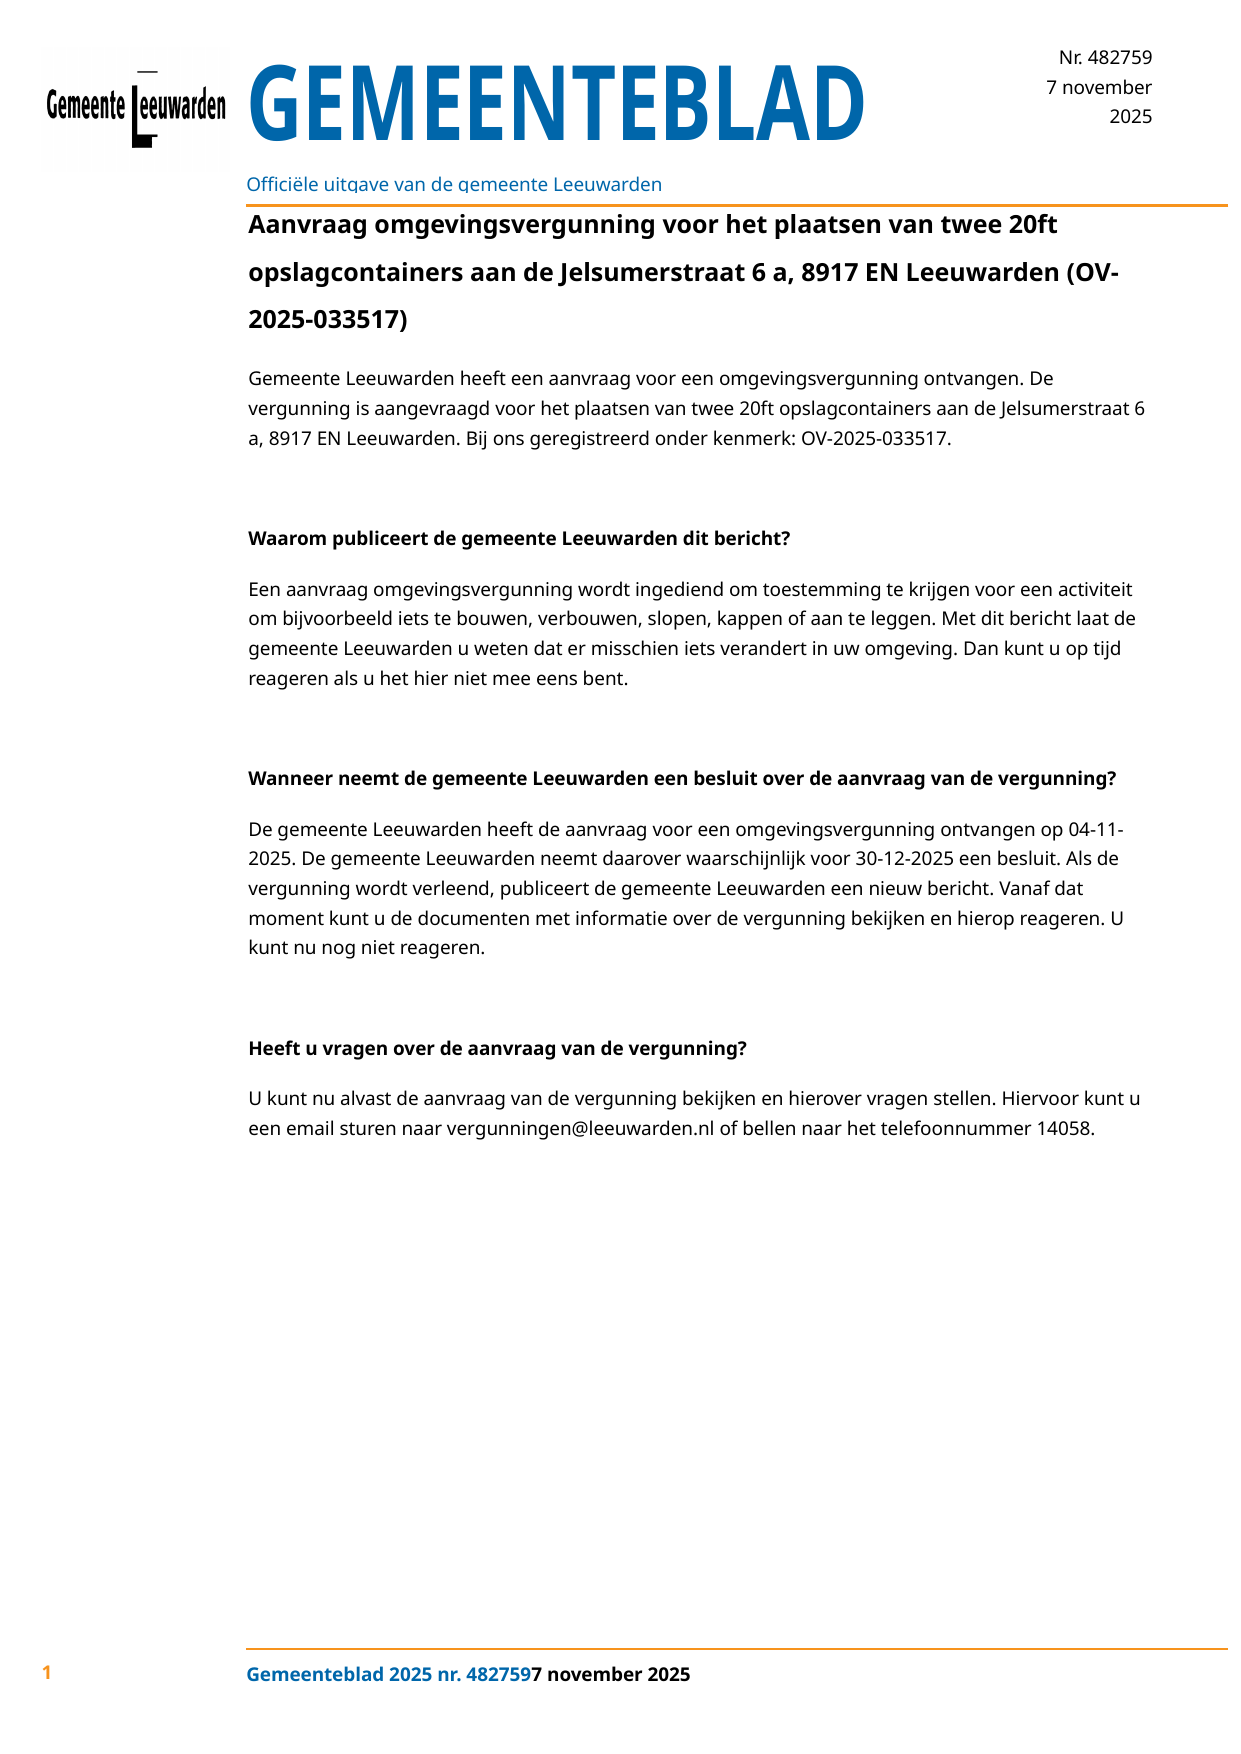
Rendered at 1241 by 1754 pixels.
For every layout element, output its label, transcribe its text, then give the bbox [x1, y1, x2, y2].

text Waarom publiceert de gemeente Leeuwarden dit bericht? [248, 526, 1152, 551]
text De gemeente Leeuwarden heeft de aanvraag voor een omgevingsvergunning ontvangen op 04-11-2025. De gemeente Leeuwarden neemt daarover waarschijnlijk voor 30-12-2025 een besluit. Als de vergunning wordt verleend, publiceert de gemeente Leeuwarden een nieuw bericht. Vanaf dat moment kunt u de documenten met informatie over de vergunning bekijken en hierop reageren. U kunt nu nog niet reageren. [248, 816, 1152, 960]
picture [41, 47, 231, 172]
text Aanvraag omgevingsvergunning voor het plaatsen van twee 20ft opslagcontainers aan de Jelsumerstraat 6 a, 8917 EN Leeuwarden (OV-2025-033517) [248, 207, 1152, 336]
text Gemeente Leeuwarden heeft een aanvraag voor een omgevingsvergunning ontvangen. De vergunning is aangevraagd voor het plaatsen van twee 20ft opslagcontainers aan de Jelsumerstraat 6 a, 8917 EN Leeuwarden. Bij ons geregistreerd onder kenmerk: OV-2025-033517. [248, 366, 1152, 450]
text Wanneer neemt de gemeente Leeuwarden een besluit over de aanvraag van de vergunning? [248, 766, 1152, 791]
text Een aanvraag omgevingsvergunning wordt ingediend om toestemming te krijgen voor een activiteit om bijvoorbeeld iets te bouwen, verbouwen, slopen, kappen of aan te leggen. Met dit bericht laat de gemeente Leeuwarden u weten dat er misschien iets verandert in uw omgeving. Dan kunt u op tijd reageren als u het hier niet mee eens bent. [248, 576, 1152, 690]
text Heeft u vragen over de aanvraag van de vergunning? [248, 1035, 1152, 1061]
text U kunt nu alvast de aanvraag van de vergunning bekijken en hierover vragen stellen. Hiervoor kunt u een email sturen naar vergunningen@leeuwarden.nl of bellen naar het telefoonnummer 14058. [248, 1086, 1152, 1141]
